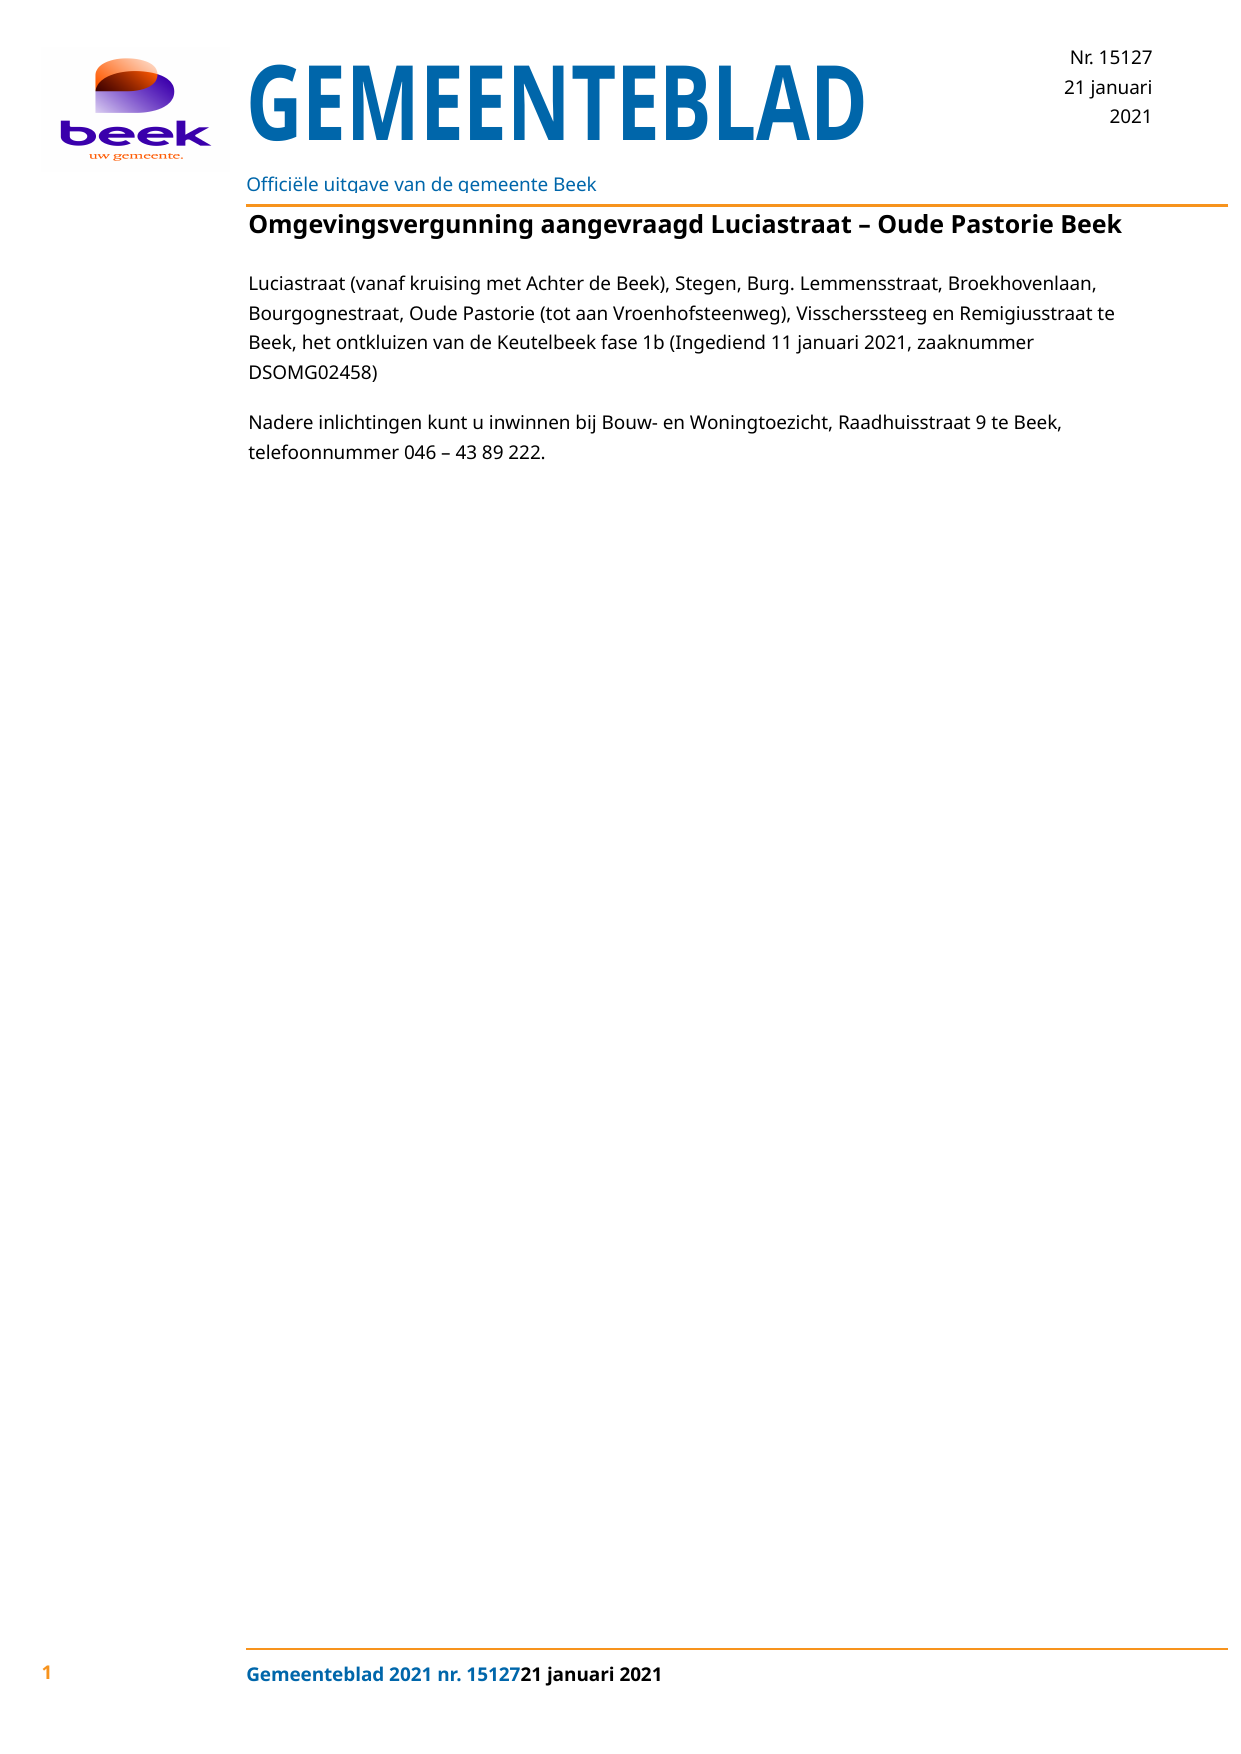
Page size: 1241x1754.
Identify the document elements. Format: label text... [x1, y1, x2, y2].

text Luciastraat (vanaf kruising met Achter de Beek), Stegen, Burg. Lemmensstraat, Broekhovenlaan, Bourgognestraat, Oude Pastorie (tot aan Vroenhofsteenweg), Visscherssteeg en Remigiusstraat te Beek, het ontkluizen van de Keutelbeek fase 1b (Ingediend 11 januari 2021, zaaknummer DSOMG02458) [248, 270, 1152, 385]
picture [41, 47, 231, 172]
text Omgevingsvergunning aangevraagd Luciastraat – Oude Pastorie Beek [248, 207, 1152, 241]
text Nadere inlichtingen kunt u inwinnen bij Bouw- en Woningtoezicht, Raadhuisstraat 9 te Beek, telefoonnummer 046 – 43 89 222. [248, 409, 1152, 465]
